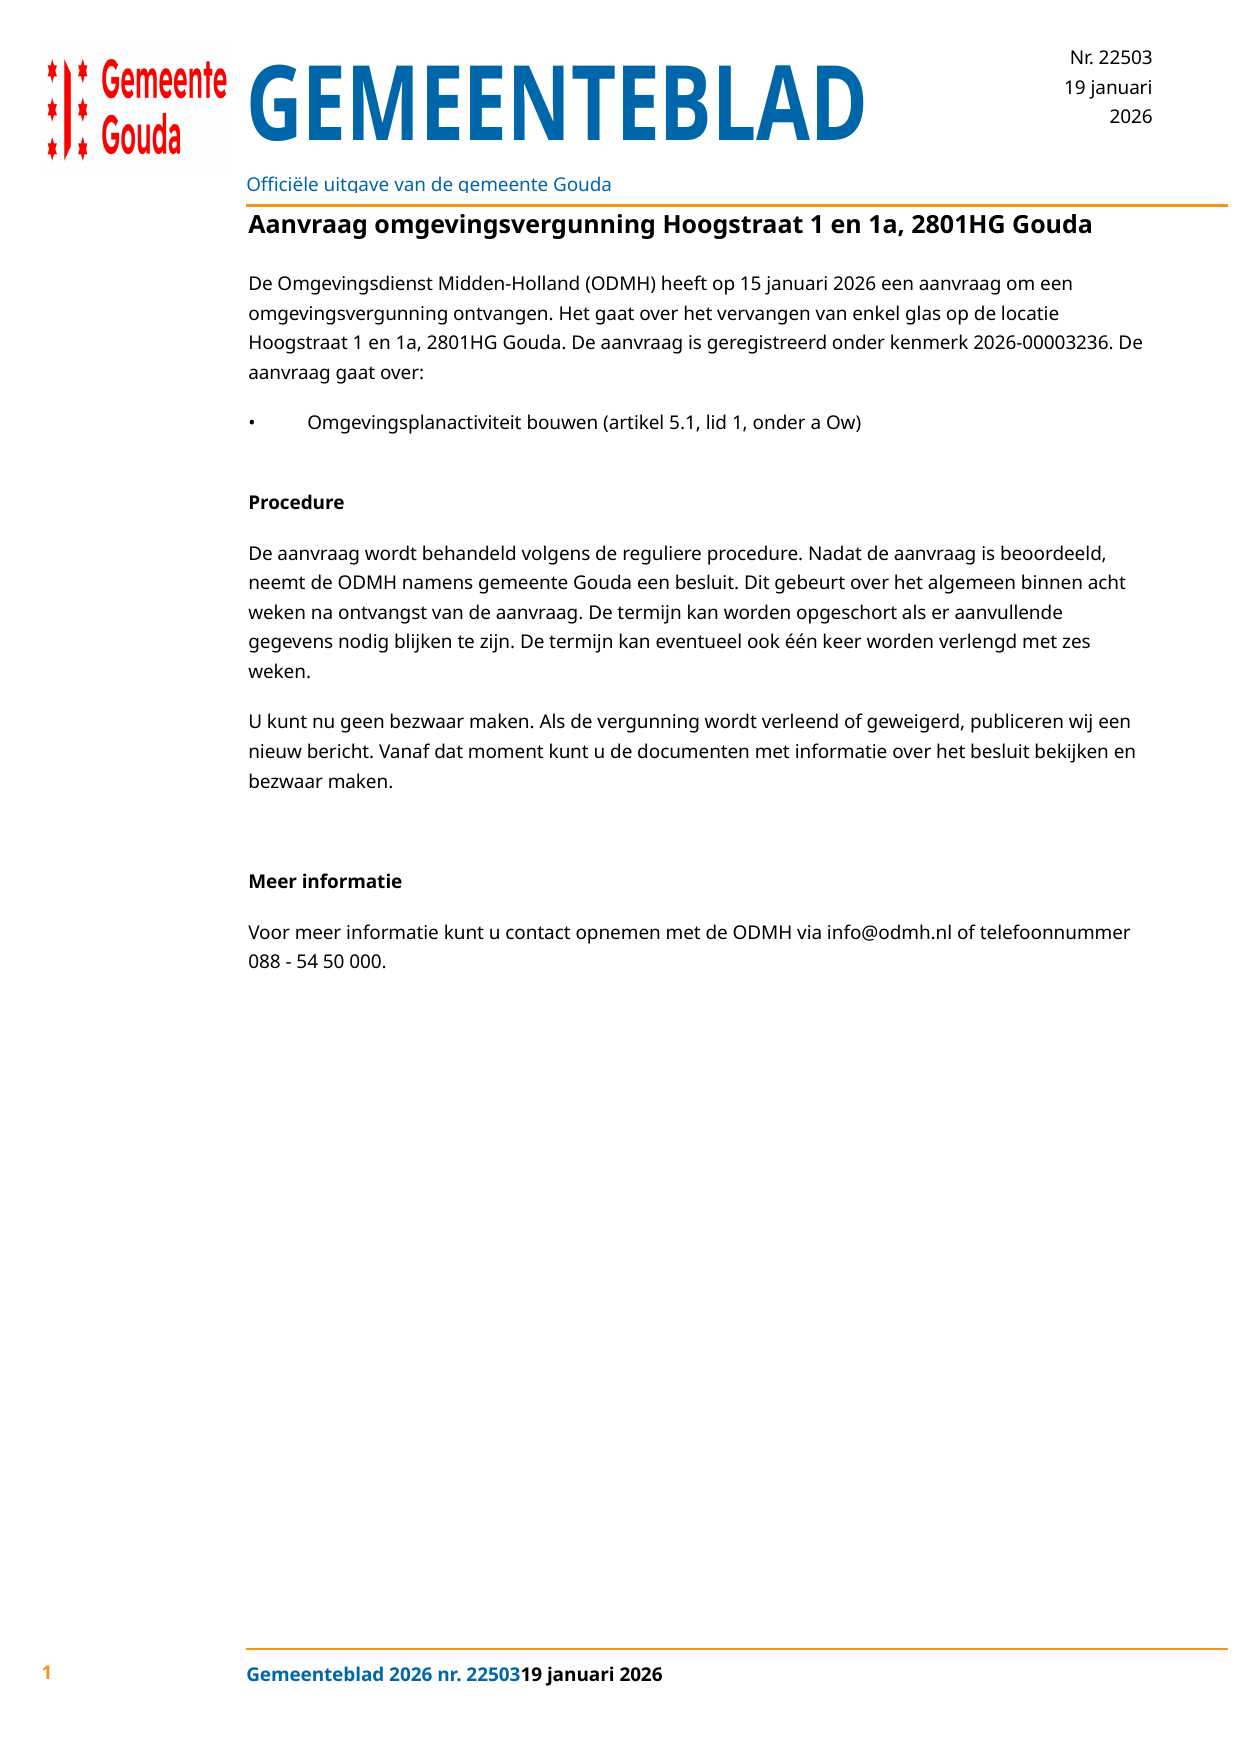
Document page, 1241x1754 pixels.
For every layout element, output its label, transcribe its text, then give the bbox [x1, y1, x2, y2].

list Omgevingsplanactiviteit bouwen (artikel 5.1, lid 1, onder a Ow) [248, 409, 1152, 435]
text De aanvraag wordt behandeld volgens de reguliere procedure. Nadat de aanvraag is beoordeeld, neemt de ODMH namens gemeente Gouda een besluit. Dit gebeurt over het algemeen binnen acht weken na ontvangst van de aanvraag. De termijn kan worden opgeschort als er aanvullende gegevens nodig blijken te zijn. De termijn kan eventueel ook één keer worden verlengd met zes weken. [248, 540, 1152, 684]
text Aanvraag omgevingsvergunning Hoogstraat 1 en 1a, 2801HG Gouda [248, 207, 1152, 241]
text Voor meer informatie kunt u contact opnemen met de ODMH via info@odmh.nl of telefoonnummer 088 - 54 50 000. [248, 919, 1152, 974]
text Procedure [248, 489, 1152, 515]
picture [41, 47, 231, 172]
text U kunt nu geen bezwaar maken. Als de vergunning wordt verleend of geweigerd, publiceren wij een nieuw bericht. Vanaf dat moment kunt u de documenten met informatie over het besluit bekijken en bezwaar maken. [248, 709, 1152, 793]
text De Omgevingsdienst Midden-Holland (ODMH) heeft op 15 januari 2026 een aanvraag om een omgevingsvergunning ontvangen. Het gaat over het vervangen van enkel glas op de locatie Hoogstraat 1 en 1a, 2801HG Gouda. De aanvraag is geregistreerd onder kenmerk 2026-00003236. De aanvraag gaat over: [248, 270, 1152, 385]
text Meer informatie [248, 869, 1152, 894]
